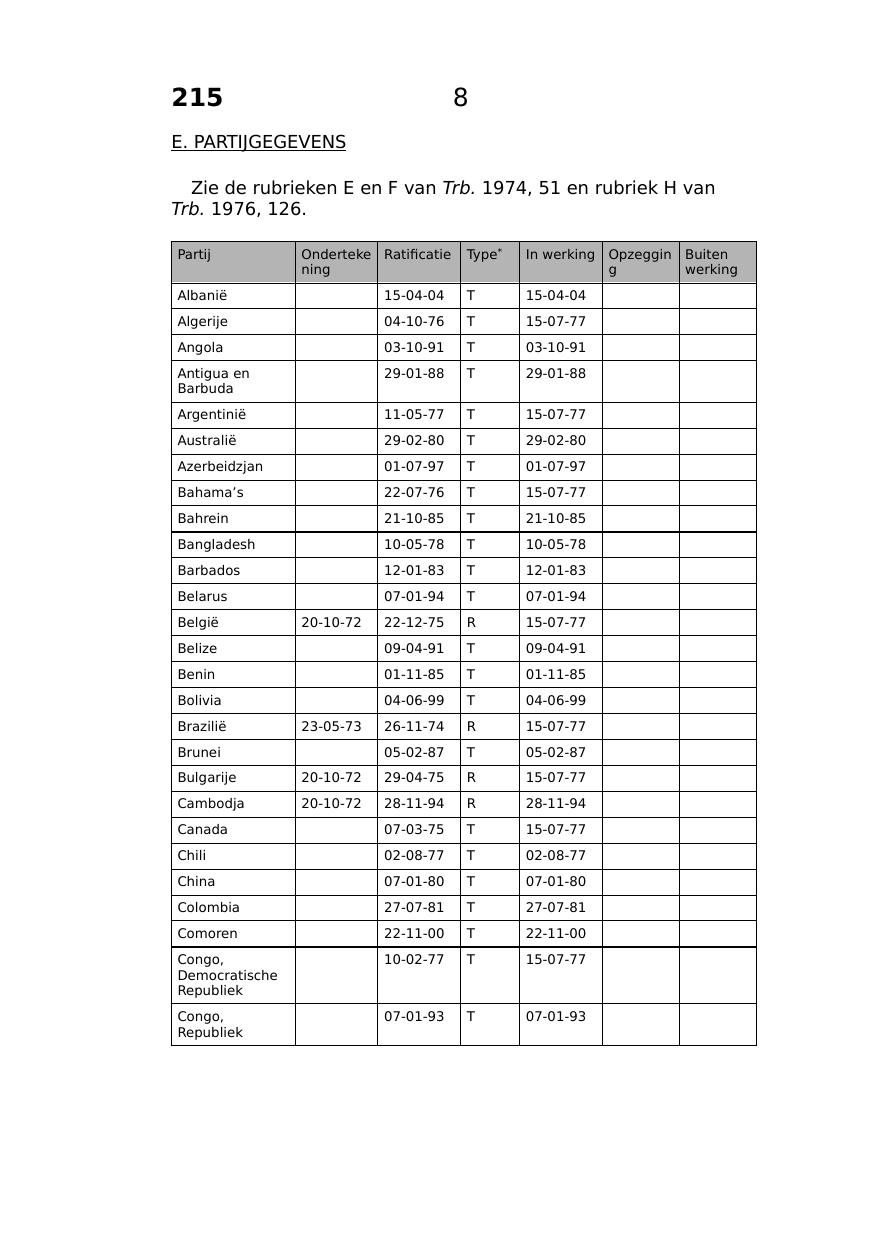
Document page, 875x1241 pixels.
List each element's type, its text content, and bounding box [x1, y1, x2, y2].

table_cell T [461, 818, 519, 843]
table_cell T [461, 1004, 519, 1045]
table_cell [680, 610, 756, 635]
table_cell [296, 688, 377, 713]
table_cell 29-02-80 [520, 429, 602, 453]
table_cell [296, 506, 377, 531]
table_cell T [461, 335, 519, 360]
table_cell 15-07-77 [520, 766, 602, 791]
table_cell Albanië [172, 284, 295, 308]
table_cell [296, 284, 377, 308]
table_cell [680, 818, 756, 843]
table_header Buiten werking [680, 242, 756, 282]
table_cell 01-07-97 [520, 455, 602, 479]
table_cell [680, 688, 756, 713]
table_cell [680, 792, 756, 817]
table_cell [680, 455, 756, 479]
table_cell T [461, 506, 519, 531]
table_cell [296, 921, 377, 946]
table_cell 12-01-83 [378, 558, 460, 583]
table_cell [603, 429, 679, 453]
table_cell [296, 403, 377, 428]
table_cell 27-07-81 [520, 896, 602, 920]
table_cell 02-08-77 [520, 844, 602, 868]
table_cell [603, 506, 679, 531]
table_cell [680, 921, 756, 946]
table_cell [603, 481, 679, 505]
table_cell [603, 636, 679, 661]
table_cell 15-07-77 [520, 948, 602, 1003]
table_cell [603, 1004, 679, 1045]
table_cell 07-01-80 [520, 870, 602, 894]
table_cell 23-05-73 [296, 714, 377, 739]
table_cell Argentinië [172, 403, 295, 428]
table_cell Algerije [172, 309, 295, 334]
table_cell [296, 870, 377, 894]
table_cell R [461, 610, 519, 635]
table_cell [603, 921, 679, 946]
table_cell T [461, 481, 519, 505]
table_cell [603, 284, 679, 308]
table_cell T [461, 455, 519, 479]
table_cell 21-10-85 [378, 506, 460, 531]
table_cell 03-10-91 [378, 335, 460, 360]
table_cell Bulgarije [172, 766, 295, 791]
table_cell 05-02-87 [520, 740, 602, 765]
table_cell Chili [172, 844, 295, 868]
table_cell 07-01-94 [378, 584, 460, 609]
table_cell 07-03-75 [378, 818, 460, 843]
table_cell 04-06-99 [520, 688, 602, 713]
table_cell 10-05-78 [378, 533, 460, 557]
table_cell T [461, 309, 519, 334]
table_cell 07-01-94 [520, 584, 602, 609]
table_cell [603, 335, 679, 360]
table_cell 04-06-99 [378, 688, 460, 713]
table_cell 07-01-93 [378, 1004, 460, 1045]
table_cell 29-02-80 [378, 429, 460, 453]
table_cell [680, 584, 756, 609]
table_cell [680, 636, 756, 661]
table_cell 15-07-77 [520, 818, 602, 843]
table_cell [680, 766, 756, 791]
table_cell Canada [172, 818, 295, 843]
table_cell Bolivia [172, 688, 295, 713]
table_cell [296, 533, 377, 557]
table_cell [603, 455, 679, 479]
table_cell 01-11-85 [520, 662, 602, 687]
table_cell [296, 455, 377, 479]
table_cell [296, 636, 377, 661]
table_cell [680, 844, 756, 868]
table_cell [603, 403, 679, 428]
table_cell [603, 688, 679, 713]
table_cell 09-04-91 [520, 636, 602, 661]
table_cell 10-05-78 [520, 533, 602, 557]
table_cell [680, 429, 756, 453]
table_cell 28-11-94 [378, 792, 460, 817]
table_cell 15-04-04 [520, 284, 602, 308]
table_cell 20-10-72 [296, 610, 377, 635]
table_cell [603, 896, 679, 920]
table_cell 29-01-88 [378, 361, 460, 402]
table_cell 10-02-77 [378, 948, 460, 1003]
table_header In werking [520, 242, 602, 282]
table_cell 15-07-77 [520, 610, 602, 635]
table_cell 27-07-81 [378, 896, 460, 920]
table_cell [296, 481, 377, 505]
table_cell T [461, 429, 519, 453]
table_cell T [461, 896, 519, 920]
table_cell R [461, 766, 519, 791]
table_cell [603, 766, 679, 791]
table_cell [603, 533, 679, 557]
table_cell [603, 948, 679, 1003]
table_cell 01-11-85 [378, 662, 460, 687]
table_cell Comoren [172, 921, 295, 946]
table_cell T [461, 688, 519, 713]
table_cell [603, 740, 679, 765]
table_cell België [172, 610, 295, 635]
table_cell 22-07-76 [378, 481, 460, 505]
table_cell [603, 610, 679, 635]
table_cell 28-11-94 [520, 792, 602, 817]
table_cell [680, 361, 756, 402]
table_cell [680, 284, 756, 308]
table_cell Australië [172, 429, 295, 453]
table_cell 02-08-77 [378, 844, 460, 868]
table_cell [680, 662, 756, 687]
table_cell 15-04-04 [378, 284, 460, 308]
table_cell [603, 309, 679, 334]
table_cell [603, 792, 679, 817]
table_cell T [461, 870, 519, 894]
table_cell [296, 818, 377, 843]
table_cell [680, 533, 756, 557]
table_cell 26-11-74 [378, 714, 460, 739]
table_cell Azerbeidzjan [172, 455, 295, 479]
table_cell [603, 558, 679, 583]
table_cell [603, 844, 679, 868]
table_cell Belarus [172, 584, 295, 609]
table_cell T [461, 361, 519, 402]
table_cell R [461, 714, 519, 739]
table_cell 04-10-76 [378, 309, 460, 334]
table_cell T [461, 533, 519, 557]
table_cell Bahrein [172, 506, 295, 531]
table_cell [680, 481, 756, 505]
table_cell [296, 844, 377, 868]
table_cell Congo, Democratische Republiek [172, 948, 295, 1003]
table_cell Bahama’s [172, 481, 295, 505]
table_cell T [461, 921, 519, 946]
table_cell [680, 740, 756, 765]
table_cell 05-02-87 [378, 740, 460, 765]
table_cell [603, 662, 679, 687]
table_cell T [461, 740, 519, 765]
table_cell 20-10-72 [296, 792, 377, 817]
table_cell Brunei [172, 740, 295, 765]
table_cell 03-10-91 [520, 335, 602, 360]
table_cell T [461, 584, 519, 609]
table_cell [296, 662, 377, 687]
table_cell [296, 1004, 377, 1045]
table_cell Colombia [172, 896, 295, 920]
table_cell [680, 506, 756, 531]
table_header Ratificatie [378, 242, 460, 282]
table_cell [296, 584, 377, 609]
table_cell 01-07-97 [378, 455, 460, 479]
table_cell [680, 870, 756, 894]
table_cell [296, 740, 377, 765]
table_cell 29-04-75 [378, 766, 460, 791]
table_header Ondertekening [296, 242, 377, 282]
table_cell T [461, 948, 519, 1003]
table_cell Benin [172, 662, 295, 687]
table_cell 09-04-91 [378, 636, 460, 661]
table_cell [603, 714, 679, 739]
table_cell China [172, 870, 295, 894]
table_cell 15-07-77 [520, 309, 602, 334]
table_header Partij [172, 242, 295, 282]
table_cell T [461, 403, 519, 428]
table_cell [296, 948, 377, 1003]
table_cell T [461, 662, 519, 687]
table_cell [680, 335, 756, 360]
table_cell 07-01-80 [378, 870, 460, 894]
table_cell [680, 309, 756, 334]
table_cell 15-07-77 [520, 481, 602, 505]
table_cell 22-11-00 [378, 921, 460, 946]
table_cell [603, 361, 679, 402]
table_cell [680, 558, 756, 583]
table_cell [680, 948, 756, 1003]
table_cell 20-10-72 [296, 766, 377, 791]
table_cell 15-07-77 [520, 714, 602, 739]
table_cell R [461, 792, 519, 817]
table_header Opzegging [603, 242, 679, 282]
subtitle E. PARTIJGEGEVENS [171, 132, 756, 153]
table_cell [296, 896, 377, 920]
table_cell Bangladesh [172, 533, 295, 557]
table_cell T [461, 844, 519, 868]
table_cell [296, 309, 377, 334]
table_cell 29-01-88 [520, 361, 602, 402]
table_cell [680, 714, 756, 739]
table_cell [680, 403, 756, 428]
table_header Type* [461, 242, 519, 282]
text Zie de rubrieken E en F van Trb. 1974, 51 en rubriek H van Trb. 1976, 126. [171, 178, 756, 219]
table_cell [603, 818, 679, 843]
table_cell Antigua en Barbuda [172, 361, 295, 402]
table_cell [680, 1004, 756, 1045]
table_cell Cambodja [172, 792, 295, 817]
table_cell Angola [172, 335, 295, 360]
table_cell 22-11-00 [520, 921, 602, 946]
table_cell 07-01-93 [520, 1004, 602, 1045]
table_cell [296, 429, 377, 453]
table_cell [680, 896, 756, 920]
table_cell 11-05-77 [378, 403, 460, 428]
table_cell Brazilië [172, 714, 295, 739]
table_cell 21-10-85 [520, 506, 602, 531]
table_cell [603, 584, 679, 609]
table_cell [296, 558, 377, 583]
table_cell T [461, 558, 519, 583]
table_cell Congo, Republiek [172, 1004, 295, 1045]
table_cell T [461, 636, 519, 661]
table_cell [296, 335, 377, 360]
table_cell 12-01-83 [520, 558, 602, 583]
table_cell 15-07-77 [520, 403, 602, 428]
table_cell [296, 361, 377, 402]
table_cell T [461, 284, 519, 308]
table_cell Belize [172, 636, 295, 661]
table_cell Barbados [172, 558, 295, 583]
table_cell [603, 870, 679, 894]
table_cell 22-12-75 [378, 610, 460, 635]
